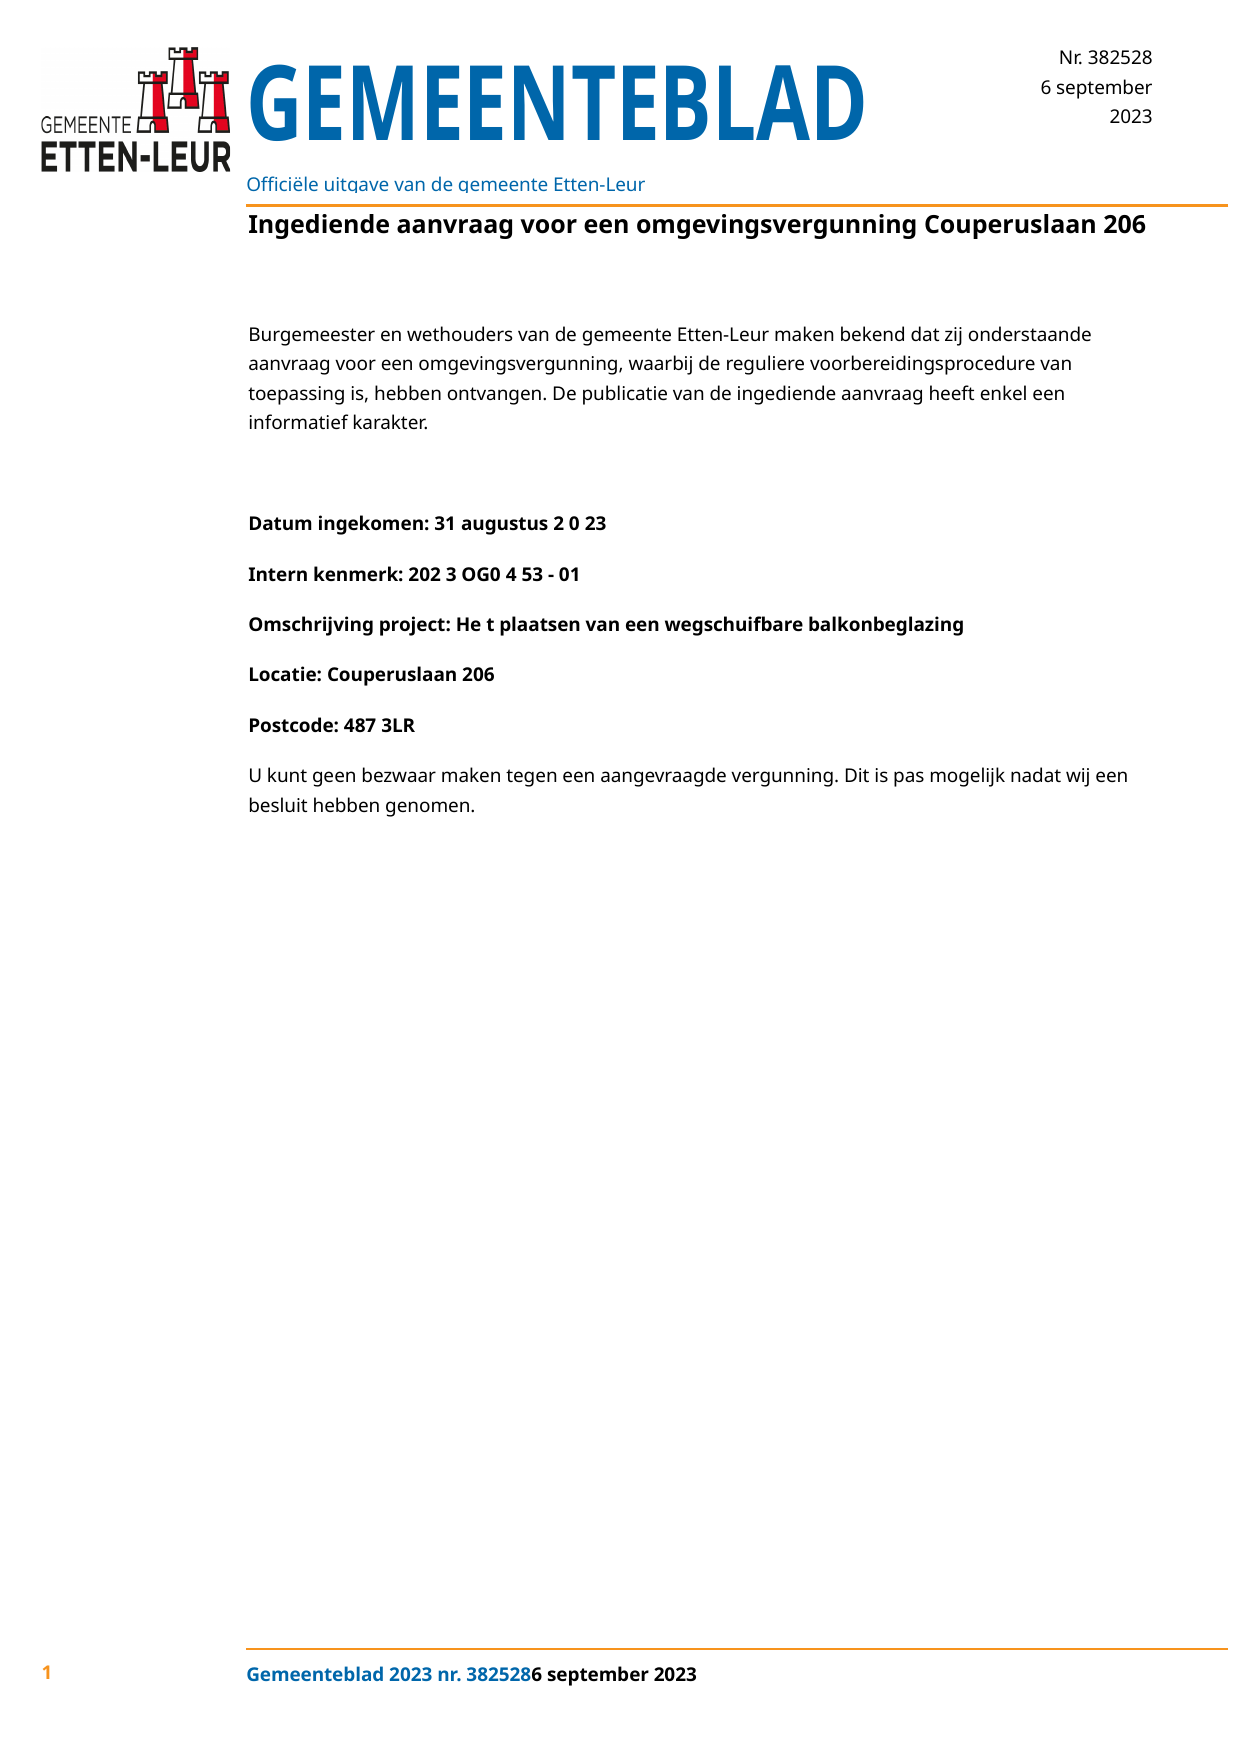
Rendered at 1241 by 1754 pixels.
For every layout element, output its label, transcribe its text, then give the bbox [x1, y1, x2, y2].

text Postcode: 487 3LR [248, 712, 1152, 738]
text U kunt geen bezwaar maken tegen een aangevraagde vergunning. Dit is pas mogelijk nadat wij een besluit hebben genomen. [248, 762, 1152, 818]
text Intern kenmerk: 202 3 OG0 4 53 - 01 [248, 561, 1152, 586]
text Omschrijving project: He t plaatsen van een wegschuifbare balkonbeglazing [248, 611, 1152, 637]
picture [41, 47, 231, 172]
text Burgemeester en wethouders van de gemeente Etten-Leur maken bekend dat zij onderstaande aanvraag voor een omgevingsvergunning, waarbij de reguliere voorbereidingsprocedure van toepassing is, hebben ontvangen. De publicatie van de ingediende aanvraag heeft enkel een informatief karakter. [248, 321, 1152, 435]
text Ingediende aanvraag voor een omgevingsvergunning Couperuslaan 206 [248, 207, 1152, 241]
text Datum ingekomen: 31 augustus 2 0 23 [248, 510, 1152, 536]
text Locatie: Couperuslaan 206 [248, 662, 1152, 687]
